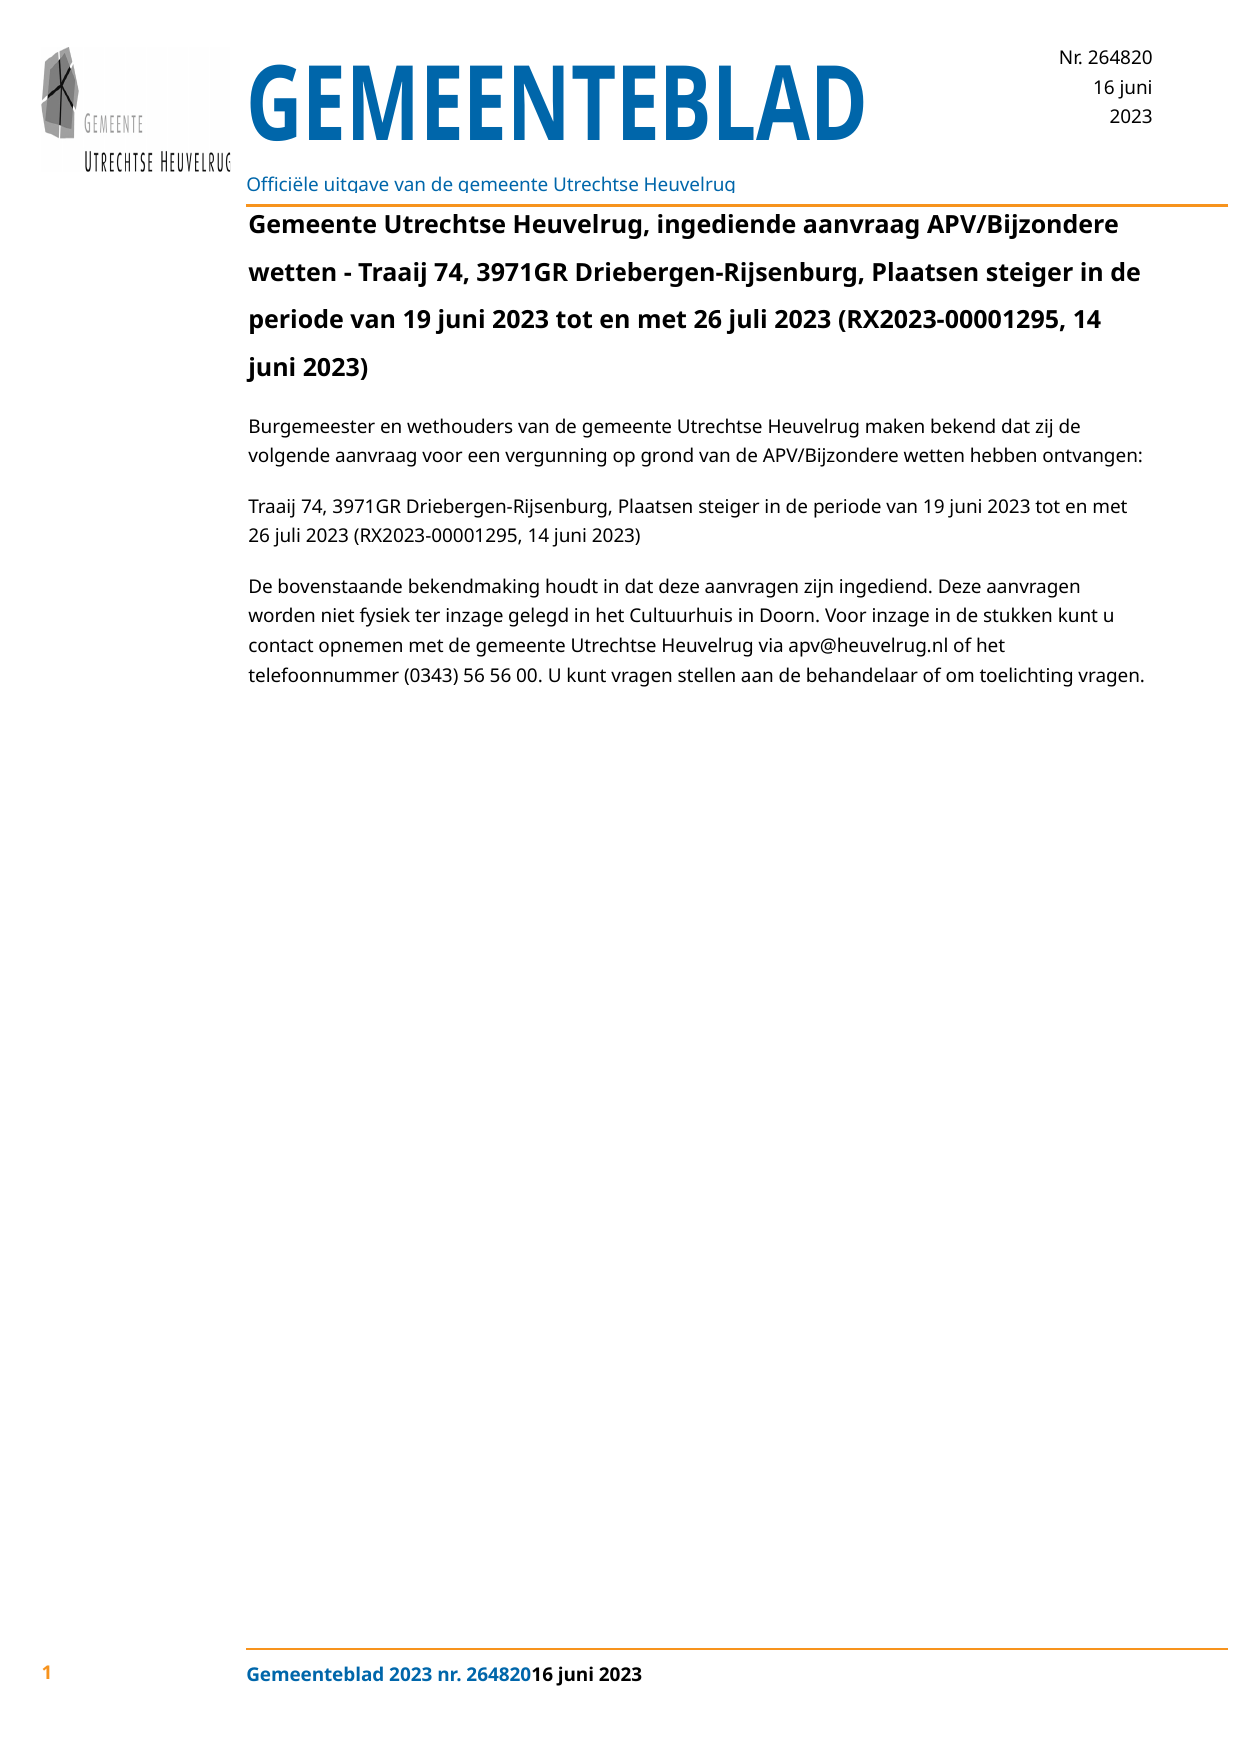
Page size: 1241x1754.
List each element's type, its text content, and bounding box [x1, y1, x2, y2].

text Gemeente Utrechtse Heuvelrug, ingediende aanvraag APV/Bijzondere wetten - Traaij 74, 3971GR Driebergen-Rijsenburg, Plaatsen steiger in de periode van 19 juni 2023 tot en met 26 juli 2023 (RX2023-00001295, 14 juni 2023) [248, 207, 1152, 384]
text De bovenstaande bekendmaking houdt in dat deze aanvragen zijn ingediend. Deze aanvragen worden niet fysiek ter inzage gelegd in het Cultuurhuis in Doorn. Voor inzage in de stukken kunt u contact opnemen met de gemeente Utrechtse Heuvelrug via apv@heuvelrug.nl of het telefoonnummer (0343) 56 56 00. U kunt vragen stellen aan de behandelaar of om toelichting vragen. [248, 573, 1152, 688]
text Burgemeester en wethouders van de gemeente Utrechtse Heuvelrug maken bekend dat zij de volgende aanvraag voor een vergunning op grond van de APV/Bijzondere wetten hebben ontvangen: [248, 413, 1152, 468]
text Traaij 74, 3971GR Driebergen-Rijsenburg, Plaatsen steiger in de periode van 19 juni 2023 tot en met 26 juli 2023 (RX2023-00001295, 14 juni 2023) [248, 493, 1152, 548]
picture [41, 47, 231, 172]
